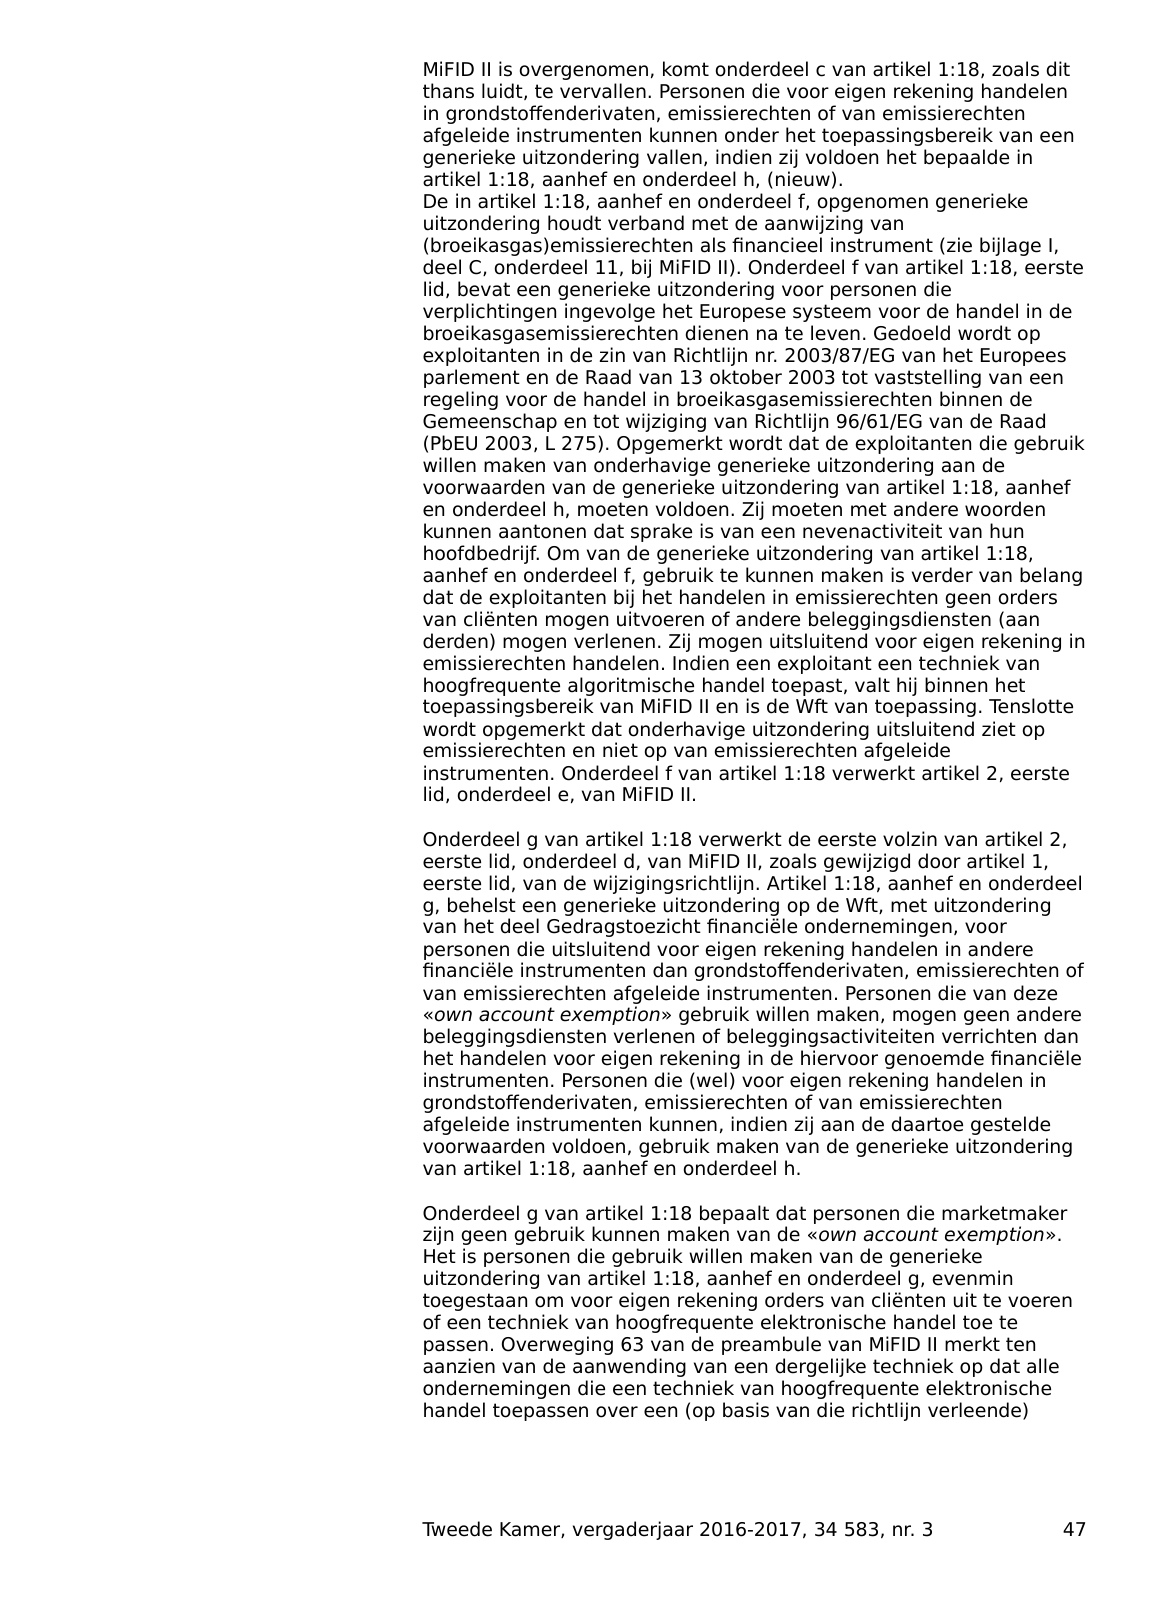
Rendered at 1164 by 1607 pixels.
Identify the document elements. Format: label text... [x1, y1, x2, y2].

text Onderdeel g van artikel 1:18 bepaalt dat personen die marketmaker zijn geen gebruik kunnen maken van de «own account exemption». Het is personen die gebruik willen maken van de generieke uitzondering van artikel 1:18, aanhef en onderdeel g, evenmin toegestaan om voor eigen rekening orders van cliënten uit te voeren of een techniek van hoogfrequente elektronische handel toe te passen. Overweging 63 van de preambule van MiFID II merkt ten aanzien van de aanwending van een dergelijke techniek op dat alle ondernemingen die een techniek van hoogfrequente elektronische handel toepassen over een (op basis van die richtlijn verleende) [422, 1202, 1087, 1422]
text De in artikel 1:18, aanhef en onderdeel f, opgenomen generieke uitzondering houdt verband met de aanwijzing van (broeikasgas)emissierechten als financieel instrument (zie bijlage I, deel C, onderdeel 11, bij MiFID II). Onderdeel f van artikel 1:18, eerste lid, bevat een generieke uitzondering voor personen die verplichtingen ingevolge het Europese systeem voor de handel in de broeikasgasemissierechten dienen na te leven. Gedoeld wordt op exploitanten in de zin van Richtlijn nr. 2003/87/EG van het Europees parlement en de Raad van 13 oktober 2003 tot vaststelling van een regeling voor de handel in broeikasgasemissierechten binnen de Gemeenschap en tot wijziging van Richtlijn 96/61/EG van de Raad (PbEU 2003, L 275). Opgemerkt wordt dat de exploitanten die gebruik willen maken van onderhavige generieke uitzondering aan de voorwaarden van de generieke uitzondering van artikel 1:18, aanhef en onderdeel h, moeten voldoen. Zij moeten met andere woorden kunnen aantonen dat sprake is van een nevenactiviteit van hun hoofdbedrijf. Om van de generieke uitzondering van artikel 1:18, aanhef en onderdeel f, gebruik te kunnen maken is verder van belang dat de exploitanten bij het handelen in emissierechten geen orders van cliënten mogen uitvoeren of andere beleggingsdiensten (aan derden) mogen verlenen. Zij mogen uitsluitend voor eigen rekening in emissierechten handelen. Indien een exploitant een techniek van hoogfrequente algoritmische handel toepast, valt hij binnen het toepassingsbereik van MiFID II en is de Wft van toepassing. Tenslotte wordt opgemerkt dat onderhavige uitzondering uitsluitend ziet op emissierechten en niet op van emissierechten afgeleide instrumenten. Onderdeel f van artikel 1:18 verwerkt artikel 2, eerste lid, onderdeel e, van MiFID II. [422, 191, 1087, 806]
text MiFID II is overgenomen, komt onderdeel c van artikel 1:18, zoals dit thans luidt, te vervallen. Personen die voor eigen rekening handelen in grondstoffenderivaten, emissierechten of van emissierechten afgeleide instrumenten kunnen onder het toepassingsbereik van een generieke uitzondering vallen, indien zij voldoen het bepaalde in artikel 1:18, aanhef en onderdeel h, (nieuw). [422, 59, 1087, 191]
text Onderdeel g van artikel 1:18 verwerkt de eerste volzin van artikel 2, eerste lid, onderdeel d, van MiFID II, zoals gewijzigd door artikel 1, eerste lid, van de wijzigingsrichtlijn. Artikel 1:18, aanhef en onderdeel g, behelst een generieke uitzondering op de Wft, met uitzondering van het deel Gedragstoezicht financiële ondernemingen, voor personen die uitsluitend voor eigen rekening handelen in andere financiële instrumenten dan grondstoffenderivaten, emissierechten of van emissierechten afgeleide instrumenten. Personen die van deze «own account exemption» gebruik willen maken, mogen geen andere beleggingsdiensten verlenen of beleggingsactiviteiten verrichten dan het handelen voor eigen rekening in de hiervoor genoemde financiële instrumenten. Personen die (wel) voor eigen rekening handelen in grondstoffenderivaten, emissierechten of van emissierechten afgeleide instrumenten kunnen, indien zij aan de daartoe gestelde voorwaarden voldoen, gebruik maken van de generieke uitzondering van artikel 1:18, aanhef en onderdeel h. [422, 828, 1087, 1180]
